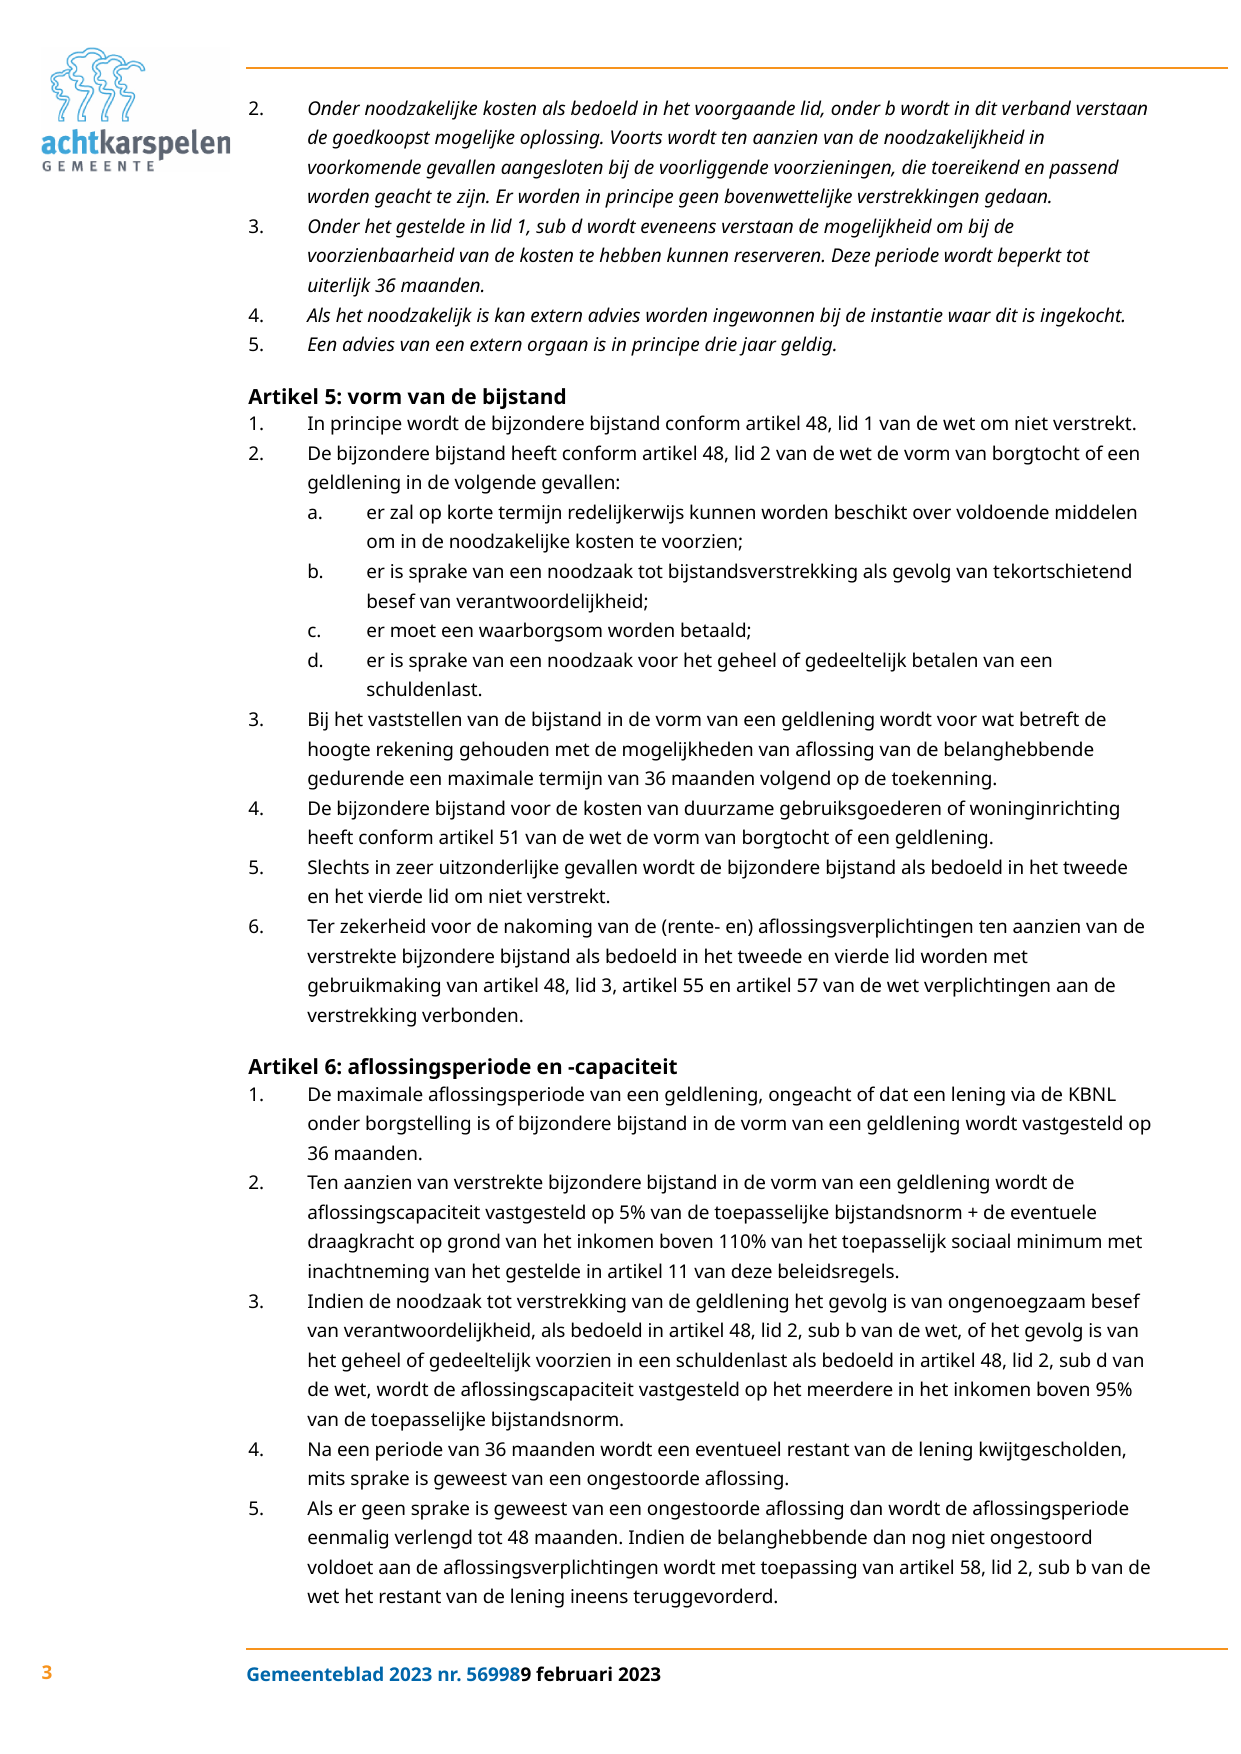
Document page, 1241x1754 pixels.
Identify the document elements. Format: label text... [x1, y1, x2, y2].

list De bijzondere bijstand voor de kosten van duurzame gebruiksgoederen of woninginrichting heeft conform artikel 51 van de wet de vorm van borgtocht of een geldlening. [248, 795, 1152, 850]
list De maximale aflossingsperiode van een geldlening, ongeacht of dat een lening via de KBNL onder borgstelling is of bijzondere bijstand in de vorm van een geldlening wordt vastgesteld op 36 maanden. [248, 1081, 1152, 1166]
list Onder noodzakelijke kosten als bedoeld in het voorgaande lid, onder b wordt in dit verband verstaan de goedkoopst mogelijke oplossing. Voorts wordt ten aanzien van de noodzakelijkheid in voorkomende gevallen aangesloten bij de voorliggende voorzieningen, die toereikend en passend worden geacht te zijn. Er worden in principe geen bovenwettelijke verstrekkingen gedaan. [248, 95, 1152, 209]
list Als het noodzakelijk is kan extern advies worden ingewonnen bij de instantie waar dit is ingekocht. [248, 302, 1152, 328]
list In principe wordt de bijzondere bijstand conform artikel 48, lid 1 van de wet om niet verstrekt. [248, 410, 1152, 436]
list Als er geen sprake is geweest van een ongestoorde aflossing dan wordt de aflossingsperiode eenmalig verlengd tot 48 maanden. Indien de belanghebbende dan nog niet ongestoord voldoet aan de aflossingsverplichtingen wordt met toepassing van artikel 58, lid 2, sub b van de wet het restant van de lening ineens teruggevorderd. [248, 1495, 1152, 1609]
text Artikel 6: aflossingsperiode en -capaciteit [248, 1052, 1152, 1081]
picture [41, 47, 231, 172]
list Ten aanzien van verstrekte bijzondere bijstand in de vorm van een geldlening wordt de aflossingscapaciteit vastgesteld op 5% van de toepasselijke bijstandsnorm + de eventuele draagkracht op grond van het inkomen boven 110% van het toepasselijk sociaal minimum met inachtneming van het gestelde in artikel 11 van deze beleidsregels. [248, 1169, 1152, 1284]
list Indien de noodzaak tot verstrekking van de geldlening het gevolg is van ongenoegzaam besef van verantwoordelijkheid, als bedoeld in artikel 48, lid 2, sub b van de wet, of het gevolg is van het geheel of gedeeltelijk voorzien in een schuldenlast als bedoeld in artikel 48, lid 2, sub d van de wet, wordt de aflossingscapaciteit vastgesteld op het meerdere in het inkomen boven 95% van de toepasselijke bijstandsnorm. [248, 1288, 1152, 1432]
text Artikel 5: vorm van de bijstand [248, 382, 1152, 410]
list Onder het gestelde in lid 1, sub d wordt eveneens verstaan de mogelijkheid om bij de voorzienbaarheid van de kosten te hebben kunnen reserveren. Deze periode wordt beperkt tot uiterlijk 36 maanden. [248, 213, 1152, 298]
list er is sprake van een noodzaak voor het geheel of gedeeltelijk betalen van een schuldenlast. [307, 647, 1152, 702]
list er is sprake van een noodzaak tot bijstandsverstrekking als gevolg van tekortschietend besef van verantwoordelijkheid; [307, 558, 1152, 613]
list Een advies van een extern orgaan is in principe drie jaar geldig. [248, 331, 1152, 357]
list er zal op korte termijn redelijkerwijs kunnen worden beschikt over voldoende middelen om in de noodzakelijke kosten te voorzien; [307, 499, 1152, 554]
list Bij het vaststellen van de bijstand in de vorm van een geldlening wordt voor wat betreft de hoogte rekening gehouden met de mogelijkheden van aflossing van de belanghebbende gedurende een maximale termijn van 36 maanden volgend op de toekenning. [248, 706, 1152, 791]
list Ter zekerheid voor de nakoming van de (rente- en) aflossingsverplichtingen ten aanzien van de verstrekte bijzondere bijstand als bedoeld in het tweede en vierde lid worden met gebruikmaking van artikel 48, lid 3, artikel 55 en artikel 57 van de wet verplichtingen aan de verstrekking verbonden. [248, 913, 1152, 1028]
list Na een periode van 36 maanden wordt een eventueel restant van de lening kwijtgescholden, mits sprake is geweest van een ongestoorde aflossing. [248, 1436, 1152, 1491]
list Slechts in zeer uitzonderlijke gevallen wordt de bijzondere bijstand als bedoeld in het tweede en het vierde lid om niet verstrekt. [248, 854, 1152, 909]
list De bijzondere bijstand heeft conform artikel 48, lid 2 van de wet de vorm van borgtocht of een geldlening in de volgende gevallen: [248, 440, 1152, 495]
list er moet een waarborgsom worden betaald; [307, 617, 1152, 643]
